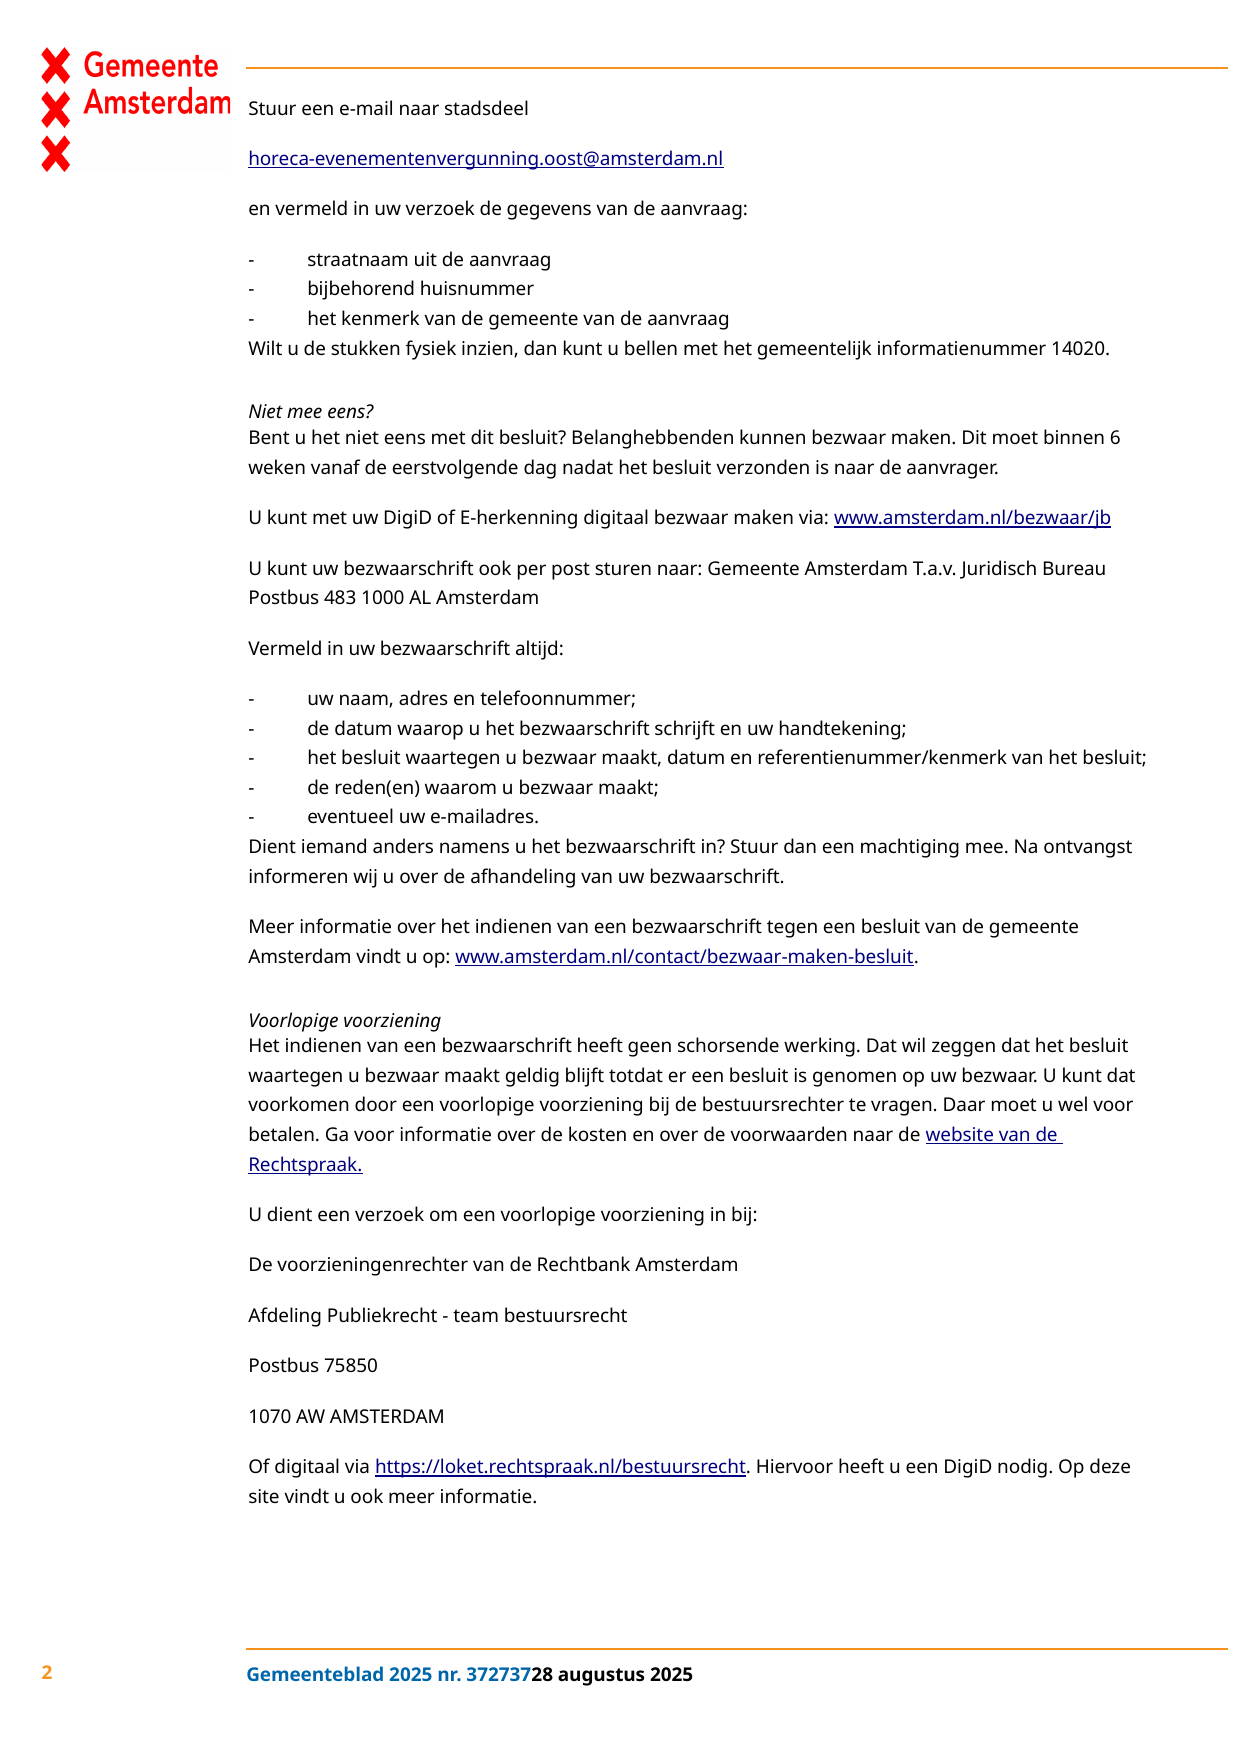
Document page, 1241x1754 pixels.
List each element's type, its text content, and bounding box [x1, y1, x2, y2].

text horeca-evenementenvergunning.oost@amsterdam.nl [248, 145, 1152, 171]
list de reden(en) waarom u bezwaar maakt; [248, 774, 1152, 800]
text Dient iemand anders namens u het bezwaarschrift in? Stuur dan een machtiging mee. Na ontvangst informeren wij u over de afhandeling van uw bezwaarschrift. [248, 833, 1152, 888]
text Vermeld in uw bezwaarschrift altijd: [248, 635, 1152, 661]
text Wilt u de stukken fysiek inzien, dan kunt u bellen met het gemeentelijk informatienummer 14020. [248, 335, 1152, 361]
text Stuur een e-mail naar stadsdeel [248, 95, 1152, 121]
text U kunt met uw DigiD of E-herkenning digitaal bezwaar maken via: www.amsterdam.nl/bezwaar/jb [248, 504, 1152, 530]
text Of digitaal via https://loket.rechtspraak.nl/bestuursrecht. Hiervoor heeft u een DigiD nodig. Op deze site vindt u ook meer informatie. [248, 1453, 1152, 1509]
text Voorlopige voorziening [248, 1007, 1152, 1032]
text Niet mee eens? [248, 399, 1152, 424]
list het kenmerk van de gemeente van de aanvraag [248, 305, 1152, 331]
text U kunt uw bezwaarschrift ook per post sturen naar: Gemeente Amsterdam T.a.v. Juridisch Bureau Postbus 483 1000 AL Amsterdam [248, 555, 1152, 610]
text Meer informatie over het indienen van een bezwaarschrift tegen een besluit van de gemeente Amsterdam vindt u op: www.amsterdam.nl/contact/bezwaar-maken-besluit. [248, 913, 1152, 968]
text en vermeld in uw verzoek de gegevens van de aanvraag: [248, 196, 1152, 221]
list de datum waarop u het bezwaarschrift schrijft en uw handtekening; [248, 715, 1152, 741]
list bijbehorend huisnummer [248, 276, 1152, 301]
list uw naam, adres en telefoonnummer; [248, 685, 1152, 711]
list straatnaam uit de aanvraag [248, 246, 1152, 272]
list eventueel uw e-mailadres. [248, 804, 1152, 829]
text U dient een verzoek om een voorlopige voorziening in bij: [248, 1201, 1152, 1227]
text Postbus 75850 [248, 1352, 1152, 1378]
text Het indienen van een bezwaarschrift heeft geen schorsende werking. Dat wil zeggen dat het besluit waartegen u bezwaar maakt geldig blijft totdat er een besluit is genomen op uw bezwaar. U kunt dat voorkomen door een voorlopige voorziening bij de bestuursrechter te vragen. Daar moet u wel voor betalen. Ga voor informatie over de kosten en over de voorwaarden naar de website van de Rechtspraak. [248, 1032, 1152, 1177]
list het besluit waartegen u bezwaar maakt, datum en referentienummer/kenmerk van het besluit; [248, 744, 1152, 770]
text Afdeling Publiekrecht - team bestuursrecht [248, 1302, 1152, 1328]
picture [41, 47, 231, 172]
text De voorzieningenrechter van de Rechtbank Amsterdam [248, 1252, 1152, 1277]
text Bent u het niet eens met dit besluit? Belanghebbenden kunnen bezwaar maken. Dit moet binnen 6 weken vanaf de eerstvolgende dag nadat het besluit verzonden is naar de aanvrager. [248, 424, 1152, 480]
text 1070 AW AMSTERDAM [248, 1403, 1152, 1429]
